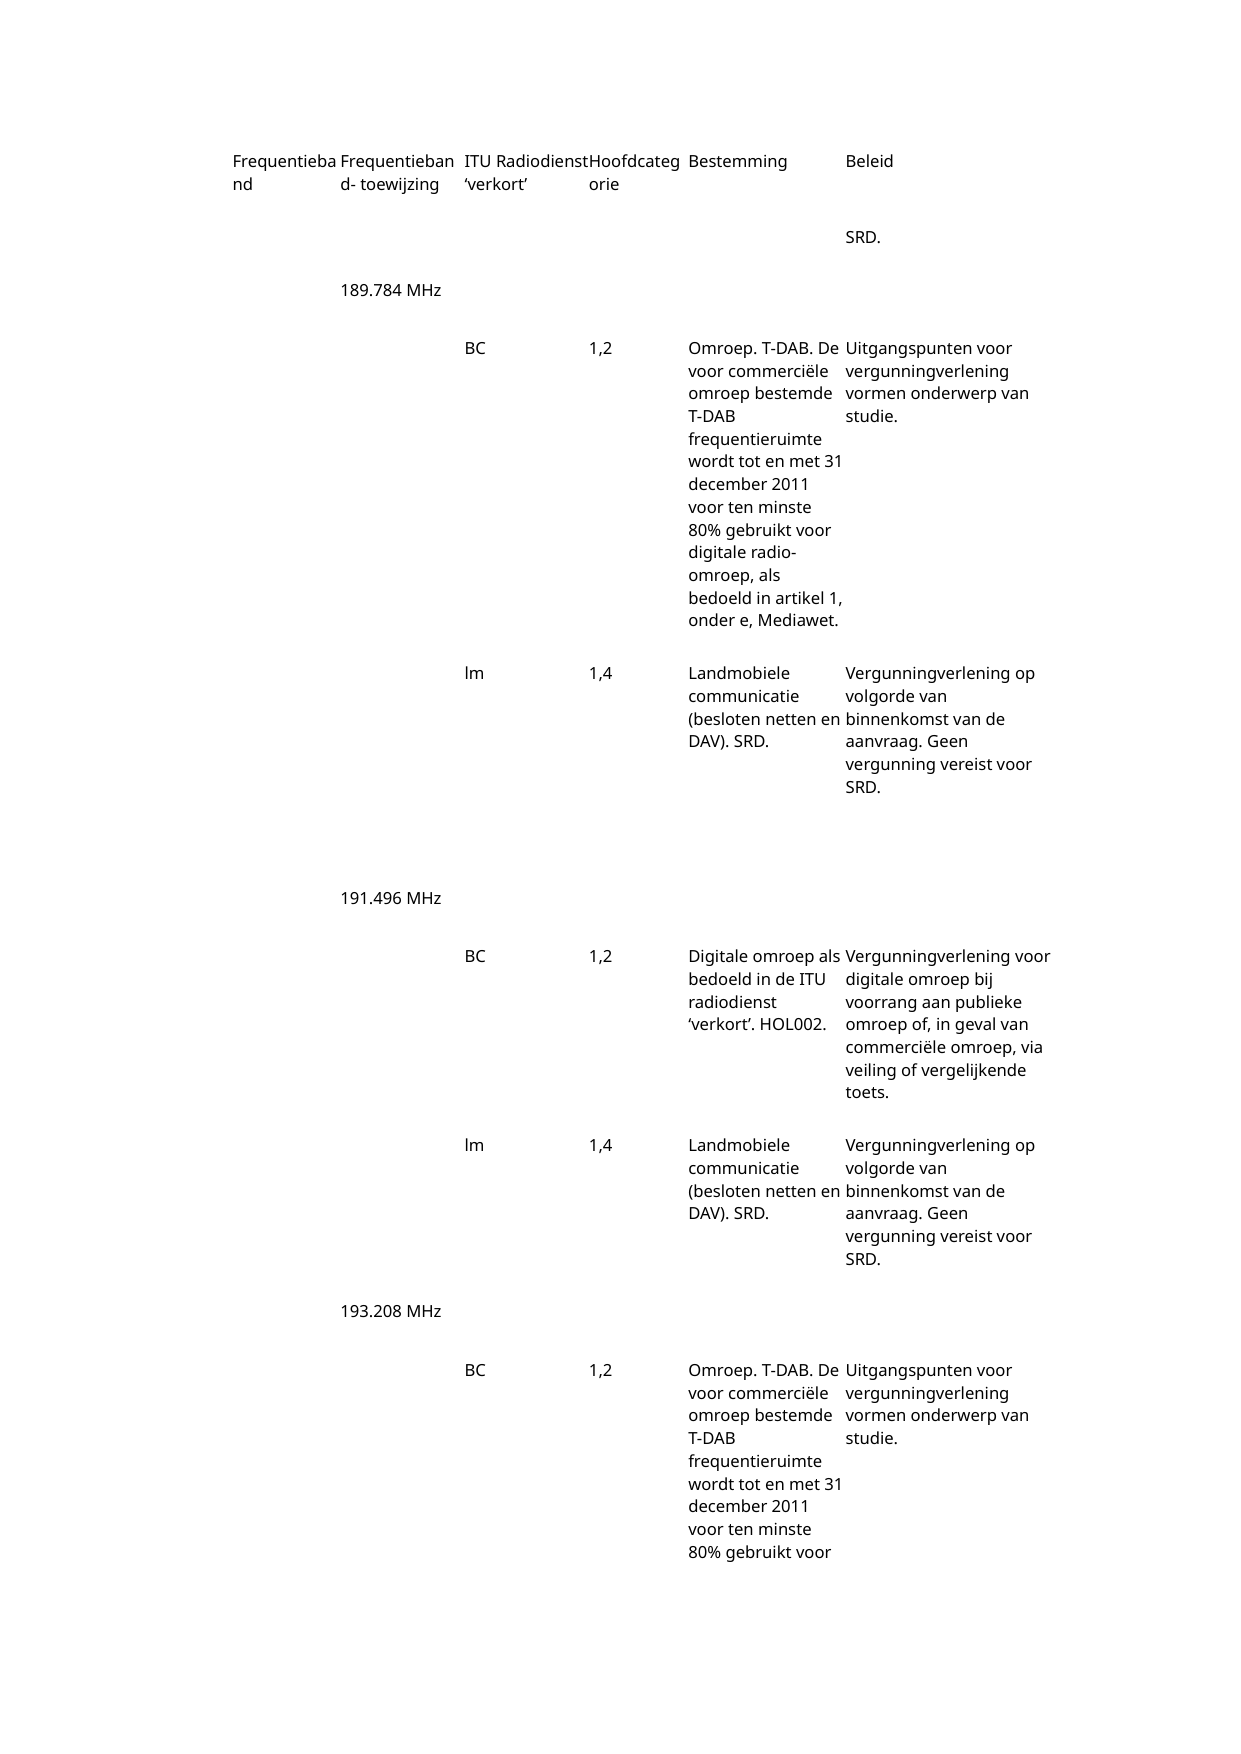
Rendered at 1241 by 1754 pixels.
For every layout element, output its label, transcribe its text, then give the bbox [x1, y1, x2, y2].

table_cell 1,4 [589, 1134, 688, 1300]
table_cell [845, 886, 1053, 945]
table_cell [233, 1134, 340, 1300]
table_cell [464, 278, 589, 337]
table_cell [464, 886, 589, 945]
table_cell [233, 1300, 340, 1358]
table_cell Omroep. T-DAB. De voor commerciële omroep bestemde T-DAB frequentieruimte wordt tot en met 31 december 2011 voor ten minste 80% gebruikt voor digitale radio-omroep, als bedoeld in artikel 1, onder e, Mediawet. [688, 337, 845, 662]
table_cell [464, 225, 589, 278]
table_cell 1,4 [589, 662, 688, 828]
table_cell Vergunningverlening op volgorde van binnenkomst van de aanvraag. Geen vergunning vereist voor SRD. [845, 662, 1053, 828]
table_header Frequentieband [233, 150, 340, 225]
table_cell [464, 1300, 589, 1358]
table_cell [233, 945, 340, 1134]
table_cell [688, 828, 845, 886]
table_header Bestemming [688, 150, 845, 225]
table_cell Landmobiele communicatie (besloten netten en DAV). SRD. [688, 662, 845, 828]
table_cell 1,2 [589, 337, 688, 662]
table_cell [589, 225, 688, 278]
table_cell 193.208 MHz [340, 1300, 464, 1358]
table_cell SRD. [845, 225, 1053, 278]
table_cell [340, 337, 464, 662]
table_cell [340, 1359, 464, 1563]
table_cell Omroep. T-DAB. De voor commerciële omroep bestemde T-DAB frequentieruimte wordt tot en met 31 december 2011 voor ten minste 80% gebruikt voor [688, 1359, 845, 1563]
table_cell [233, 886, 340, 945]
table_cell BC [464, 337, 589, 662]
table_cell Landmobiele communicatie (besloten netten en DAV). SRD. [688, 1134, 845, 1300]
table_cell [845, 828, 1053, 886]
table_cell [589, 1300, 688, 1358]
table_cell BC [464, 1359, 589, 1563]
table_header Frequentieband- toewijzing [340, 150, 464, 225]
table_cell [464, 828, 589, 886]
table_cell 191.496 MHz [340, 886, 464, 945]
table_header ITU Radiodienst ‘verkort’ [464, 150, 589, 225]
table_header Hoofdcategorie [589, 150, 688, 225]
table_cell lm [464, 1134, 589, 1300]
table_cell [688, 225, 845, 278]
table_cell [688, 1300, 845, 1358]
table_cell [688, 278, 845, 337]
table_cell Uitgangspunten voor vergunningverlening vormen onderwerp van studie. [845, 1359, 1053, 1563]
table_cell [233, 278, 340, 337]
table_cell [340, 945, 464, 1134]
table_cell [845, 1300, 1053, 1358]
table_cell [688, 886, 845, 945]
table_cell [589, 828, 688, 886]
table_cell [233, 828, 340, 886]
table_cell 1,2 [589, 1359, 688, 1563]
table_cell 189.784 MHz [340, 278, 464, 337]
table_cell [589, 278, 688, 337]
table_cell [233, 337, 340, 662]
table_cell [589, 886, 688, 945]
table_cell BC [464, 945, 589, 1134]
table_cell 1,2 [589, 945, 688, 1134]
table_cell [233, 1359, 340, 1563]
table_cell Vergunningverlening voor digitale omroep bij voorrang aan publieke omroep of, in geval van commerciële omroep, via veiling of vergelijkende toets. [845, 945, 1053, 1134]
table_cell Vergunningverlening op volgorde van binnenkomst van de aanvraag. Geen vergunning vereist voor SRD. [845, 1134, 1053, 1300]
table_cell Digitale omroep als bedoeld in de ITU radiodienst ‘verkort’. HOL002. [688, 945, 845, 1134]
table_cell [340, 1134, 464, 1300]
table_cell lm [464, 662, 589, 828]
table_cell [845, 278, 1053, 337]
table_cell Uitgangspunten voor vergunningverlening vormen onderwerp van studie. [845, 337, 1053, 662]
table_cell [340, 662, 464, 828]
table_header Beleid [845, 150, 1053, 225]
table_cell [340, 828, 464, 886]
table_cell [233, 662, 340, 828]
table_cell [340, 225, 464, 278]
table_cell [233, 225, 340, 278]
